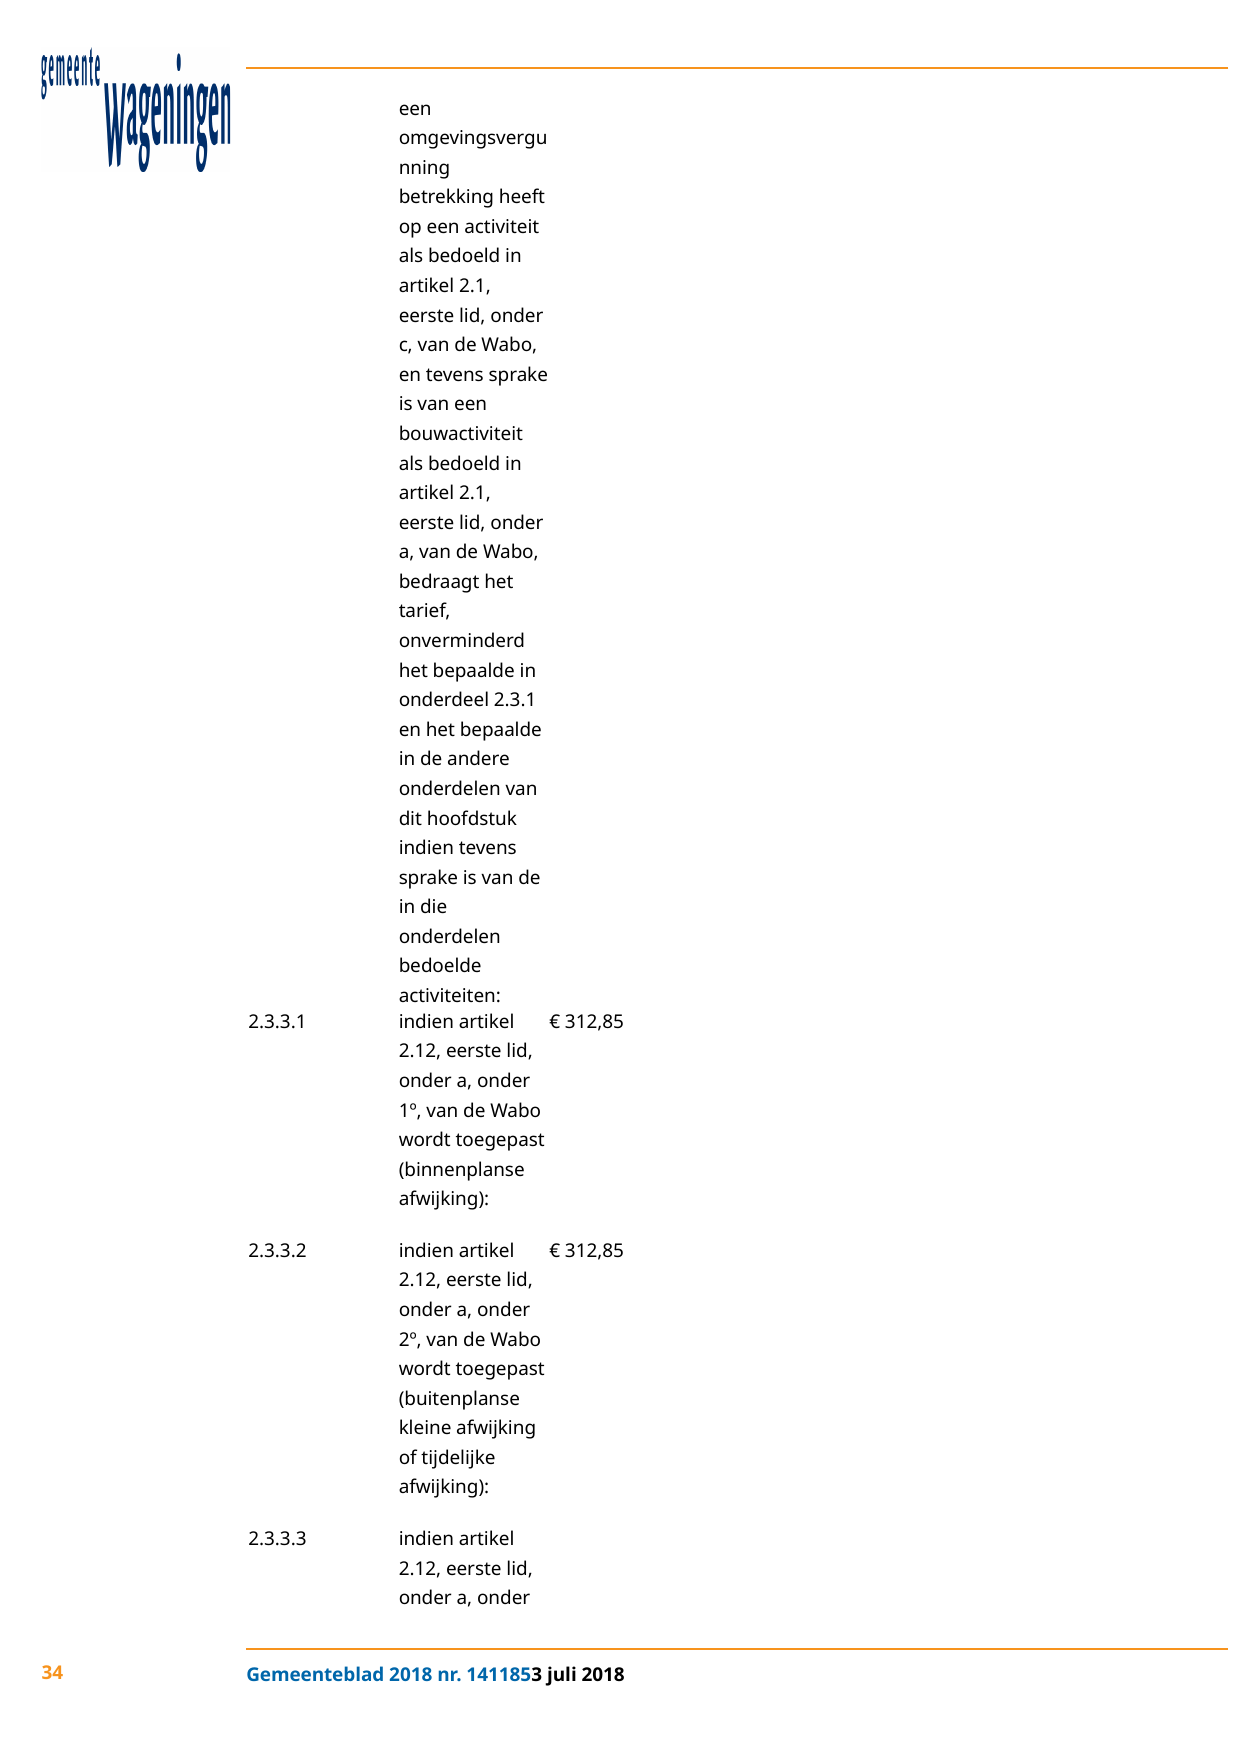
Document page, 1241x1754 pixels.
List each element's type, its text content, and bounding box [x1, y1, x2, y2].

table_cell 2.3.3.2 [248, 1237, 398, 1499]
table_cell [549, 95, 700, 1008]
table_cell € 312,85 [549, 1008, 700, 1211]
table_cell [549, 1499, 700, 1525]
table_cell 2.3.3.3 [248, 1525, 398, 1610]
picture [41, 47, 231, 172]
table_cell 2.3.3.1 [248, 1008, 398, 1211]
table_cell [248, 1499, 398, 1525]
table_cell indien artikel 2.12, eerste lid, onder a, onder 2º, van de Wabo wordt toegepast (buitenplanse kleine afwijking of tijdelijke afwijking): [399, 1237, 549, 1499]
table_cell een omgevingsvergunning betrekking heeft op een activiteit als bedoeld in artikel 2.1, eerste lid, onder c, van de Wabo, en tevens sprake is van een bouwactiviteit als bedoeld in artikel 2.1, eerste lid, onder a, van de Wabo, bedraagt het tarief, onverminderd het bepaalde in onderdeel 2.3.1 en het bepaalde in de andere onderdelen van dit hoofdstuk indien tevens sprake is van de in die onderdelen bedoelde activiteiten: [399, 95, 549, 1008]
table_cell [248, 95, 398, 1008]
table_cell indien artikel 2.12, eerste lid, onder a, onder 1º, van de Wabo wordt toegepast (binnenplanse afwijking): [399, 1008, 549, 1211]
table_cell € 312,85 [549, 1237, 700, 1499]
table_cell indien artikel 2.12, eerste lid, onder a, onder [399, 1525, 549, 1610]
table_cell [399, 1499, 549, 1525]
table_cell [549, 1211, 700, 1237]
table_cell [399, 1211, 549, 1237]
table_cell [549, 1525, 700, 1610]
table_cell [248, 1211, 398, 1237]
